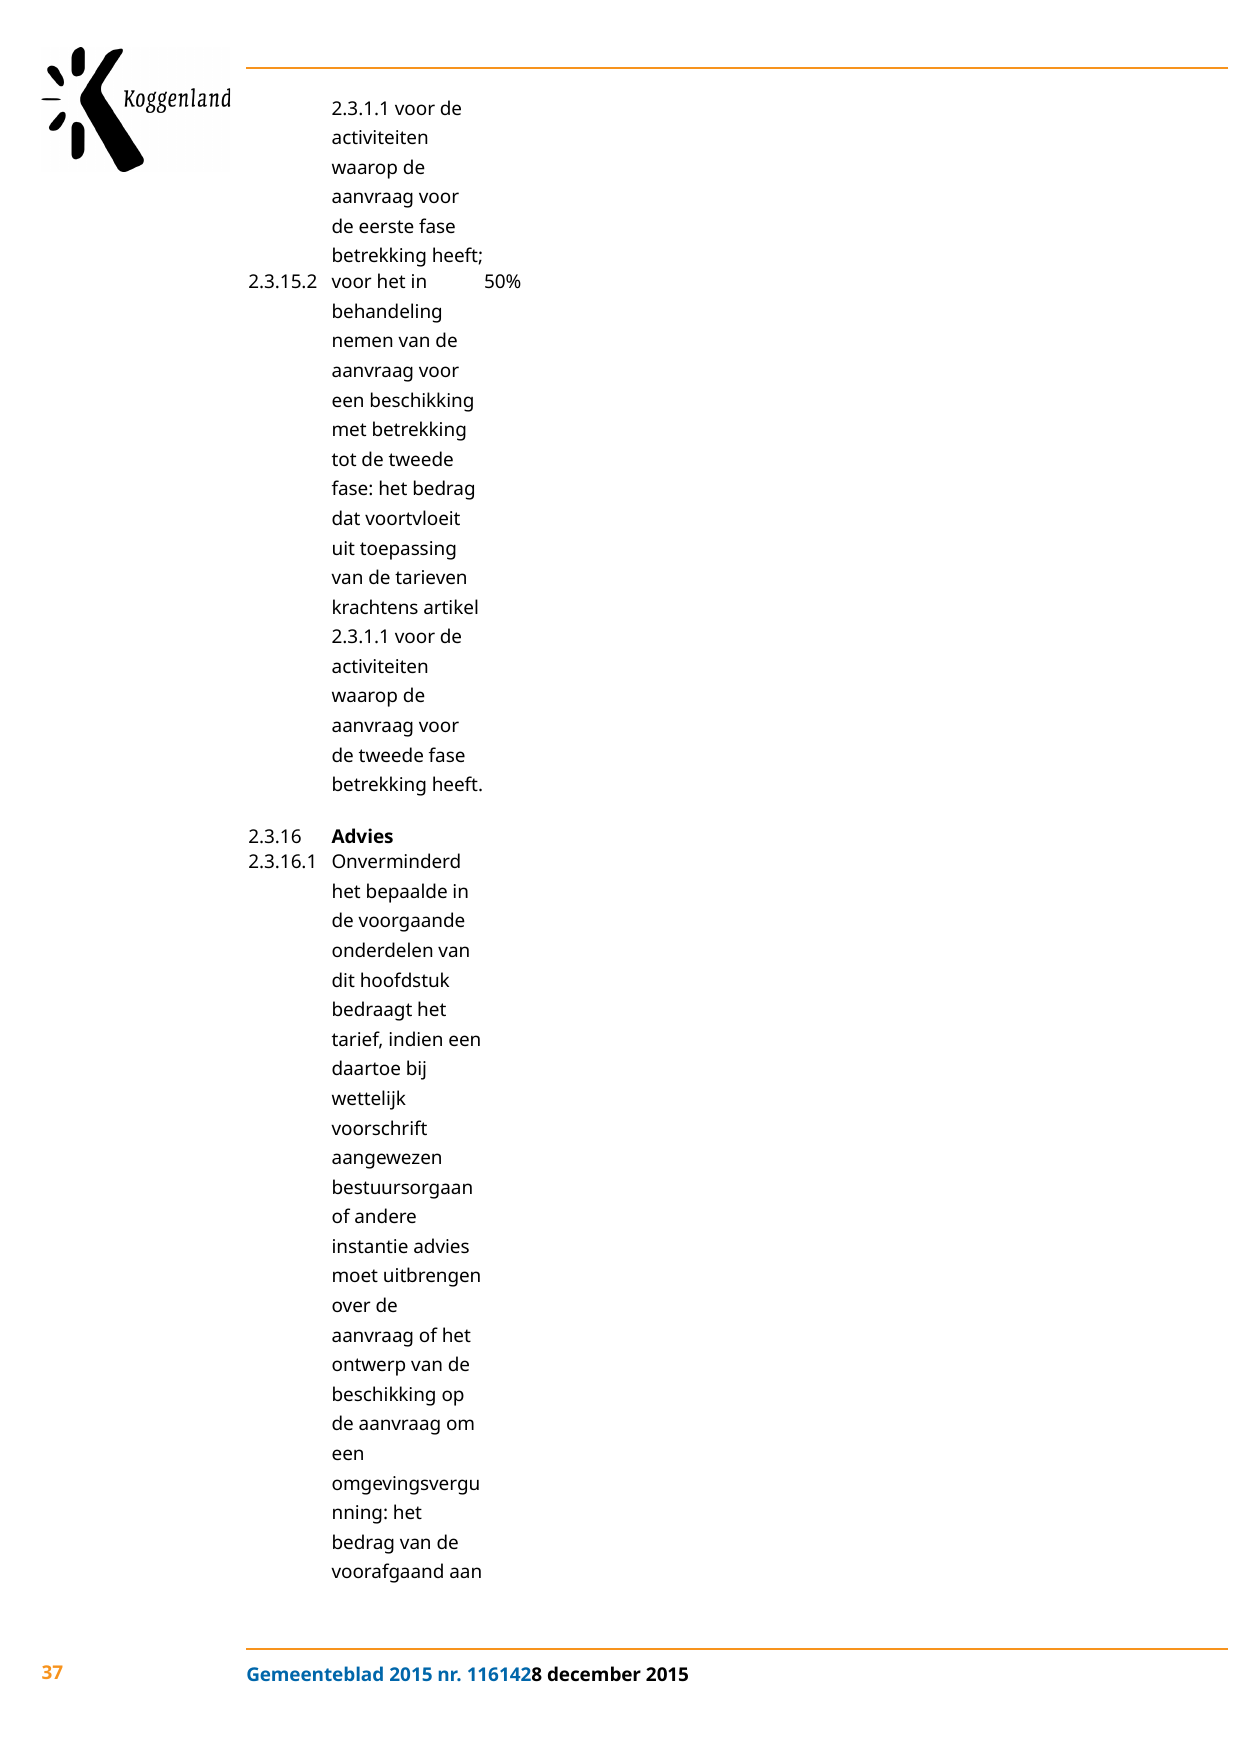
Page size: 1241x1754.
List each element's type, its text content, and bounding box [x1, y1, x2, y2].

table_cell [734, 95, 984, 268]
table_cell [734, 269, 984, 797]
table_cell [248, 95, 331, 268]
table_cell [985, 849, 1152, 1584]
picture [41, 47, 231, 172]
table_cell [985, 823, 1152, 848]
table_cell [248, 797, 331, 823]
table_cell [985, 269, 1152, 797]
table_cell 2.3.1.1 voor de activiteiten waarop de aanvraag voor de eerste fase betrekking heeft; [331, 95, 484, 268]
table_cell [734, 797, 984, 823]
table_cell 50% [484, 269, 734, 797]
table_cell [484, 797, 734, 823]
table_cell [985, 797, 1152, 823]
table_cell [331, 797, 484, 823]
table_cell [985, 95, 1152, 268]
table_cell Onverminderd het bepaalde in de voorgaande onderdelen van dit hoofdstuk bedraagt het tarief, indien een daartoe bij wettelijk voorschrift aangewezen bestuursorgaan of andere instantie advies moet uitbrengen over de aanvraag of het ontwerp van de beschikking op de aanvraag om een omgevingsvergunning: het bedrag van de voorafgaand aan [331, 849, 484, 1584]
table_cell [484, 95, 734, 268]
table_cell voor het in behandeling nemen van de aanvraag voor een beschikking met betrekking tot de tweede fase: het bedrag dat voortvloeit uit toepassing van de tarieven krachtens artikel 2.3.1.1 voor de activiteiten waarop de aanvraag voor de tweede fase betrekking heeft. [331, 269, 484, 797]
table_cell Advies [331, 823, 484, 848]
table_cell 2.3.16.1 [248, 849, 331, 1584]
table_cell [734, 849, 984, 1584]
table_cell [484, 823, 734, 848]
table_cell 2.3.15.2 [248, 269, 331, 797]
table_cell [734, 823, 984, 848]
table_cell 2.3.16 [248, 823, 331, 848]
table_cell [484, 849, 734, 1584]
